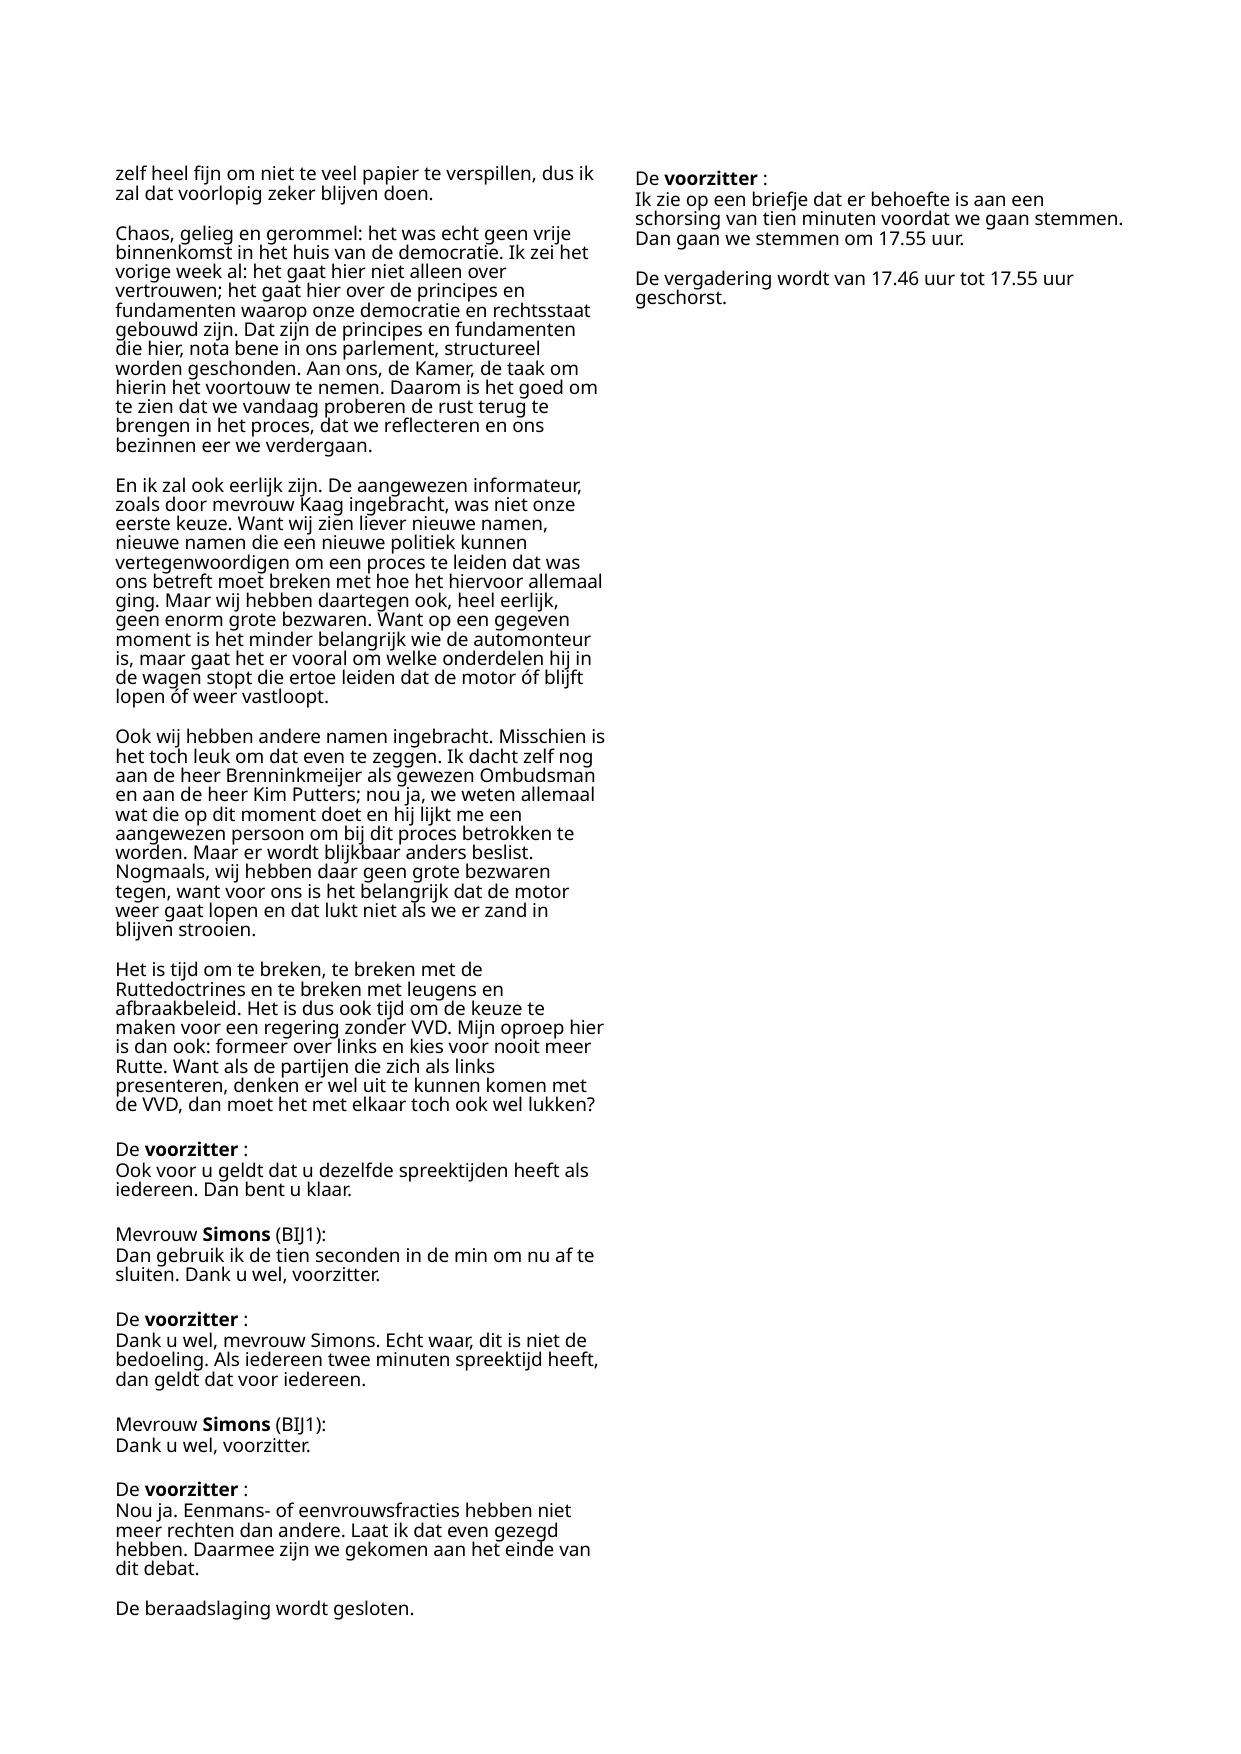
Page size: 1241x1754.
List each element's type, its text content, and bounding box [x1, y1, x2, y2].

text Mevrouw Simons (BIJ1): [115, 1411, 605, 1437]
text Dan gebruik ik de tien seconden in de min om nu af te sluiten. Dank u wel, voorzitter. [115, 1247, 605, 1286]
text Ook voor u geldt dat u dezelfde spreektijden heeft als iedereen. Dan bent u klaar. [115, 1162, 605, 1201]
text Ik zie op een briefje dat er behoefte is aan een schorsing van tien minuten voordat we gaan stemmen. Dan gaan we stemmen om 17.55 uur. [635, 191, 1125, 249]
text En ik zal ook eerlijk zijn. De aangewezen informateur, zoals door mevrouw Kaag ingebracht, was niet onze eerste keuze. Want wij zien liever nieuwe namen, nieuwe namen die een nieuwe politiek kunnen vertegenwoordigen om een proces te leiden dat was ons betreft moet breken met hoe het hiervoor allemaal ging. Maar wij hebben daartegen ook, heel eerlijk, geen enorm grote bezwaren. Want op een gegeven moment is het minder belangrijk wie de automonteur is, maar gaat het er vooral om welke onderdelen hij in de wagen stopt die ertoe leiden dat de motor óf blijft lopen óf weer vastloopt. [115, 477, 605, 708]
text Dank u wel, voorzitter. [115, 1437, 605, 1456]
text Chaos, gelieg en gerommel: het was echt geen vrije binnenkomst in het huis van de democratie. Ik zei het vorige week al: het gaat hier niet alleen over vertrouwen; het gaat hier over de principes en fundamenten waarop onze democratie en rechtsstaat gebouwd zijn. Dat zijn de principes en fundamenten die hier, nota bene in ons parlement, structureel worden geschonden. Aan ons, de Kamer, de taak om hierin het voortouw te nemen. Daarom is het goed om te zien dat we vandaag proberen de rust terug te brengen in het proces, dat we reflecteren en ons bezinnen eer we verdergaan. [115, 224, 605, 456]
text Mevrouw Simons (BIJ1): [115, 1221, 605, 1247]
text zelf heel fijn om niet te veel papier te verspillen, dus ik zal dat voorlopig zeker blijven doen. [115, 165, 605, 204]
text De voorzitter : [635, 165, 1125, 191]
text Ook wij hebben andere namen ingebracht. Misschien is het toch leuk om dat even te zeggen. Ik dacht zelf nog aan de heer Brenninkmeijer als gewezen Ombudsman en aan de heer Kim Putters; nou ja, we weten allemaal wat die op dit moment doet en hij lijkt me een aangewezen persoon om bij dit proces betrokken te worden. Maar er wordt blijkbaar anders beslist. Nogmaals, wij hebben daar geen grote bezwaren tegen, want voor ons is het belangrijk dat de motor weer gaat lopen en dat lukt niet als we er zand in blijven strooien. [115, 728, 605, 941]
text Nou ja. Eenmans- of eenvrouwsfracties hebben niet meer rechten dan andere. Laat ik dat even gezegd hebben. Daarmee zijn we gekomen aan het einde van dit debat. [115, 1502, 605, 1579]
text De vergadering wordt van 17.46 uur tot 17.55 uur geschorst. [635, 270, 1125, 308]
text De beraadslaging wordt gesloten. [115, 1600, 605, 1619]
text Het is tijd om te breken, te breken met de Ruttedoctrines en te breken met leugens en afbraakbeleid. Het is dus ook tijd om de keuze te maken voor een regering zonder VVD. Mijn oproep hier is dan ook: formeer over links en kies voor nooit meer Rutte. Want als de partijen die zich als links presenteren, denken er wel uit te kunnen komen met de VVD, dan moet het met elkaar toch ook wel lukken? [115, 961, 605, 1115]
text De voorzitter : [115, 1136, 605, 1162]
text De voorzitter : [115, 1306, 605, 1332]
text Dank u wel, mevrouw Simons. Echt waar, dit is niet de bedoeling. Als iedereen twee minuten spreektijd heeft, dan geldt dat voor iedereen. [115, 1332, 605, 1390]
text De voorzitter : [115, 1477, 605, 1502]
